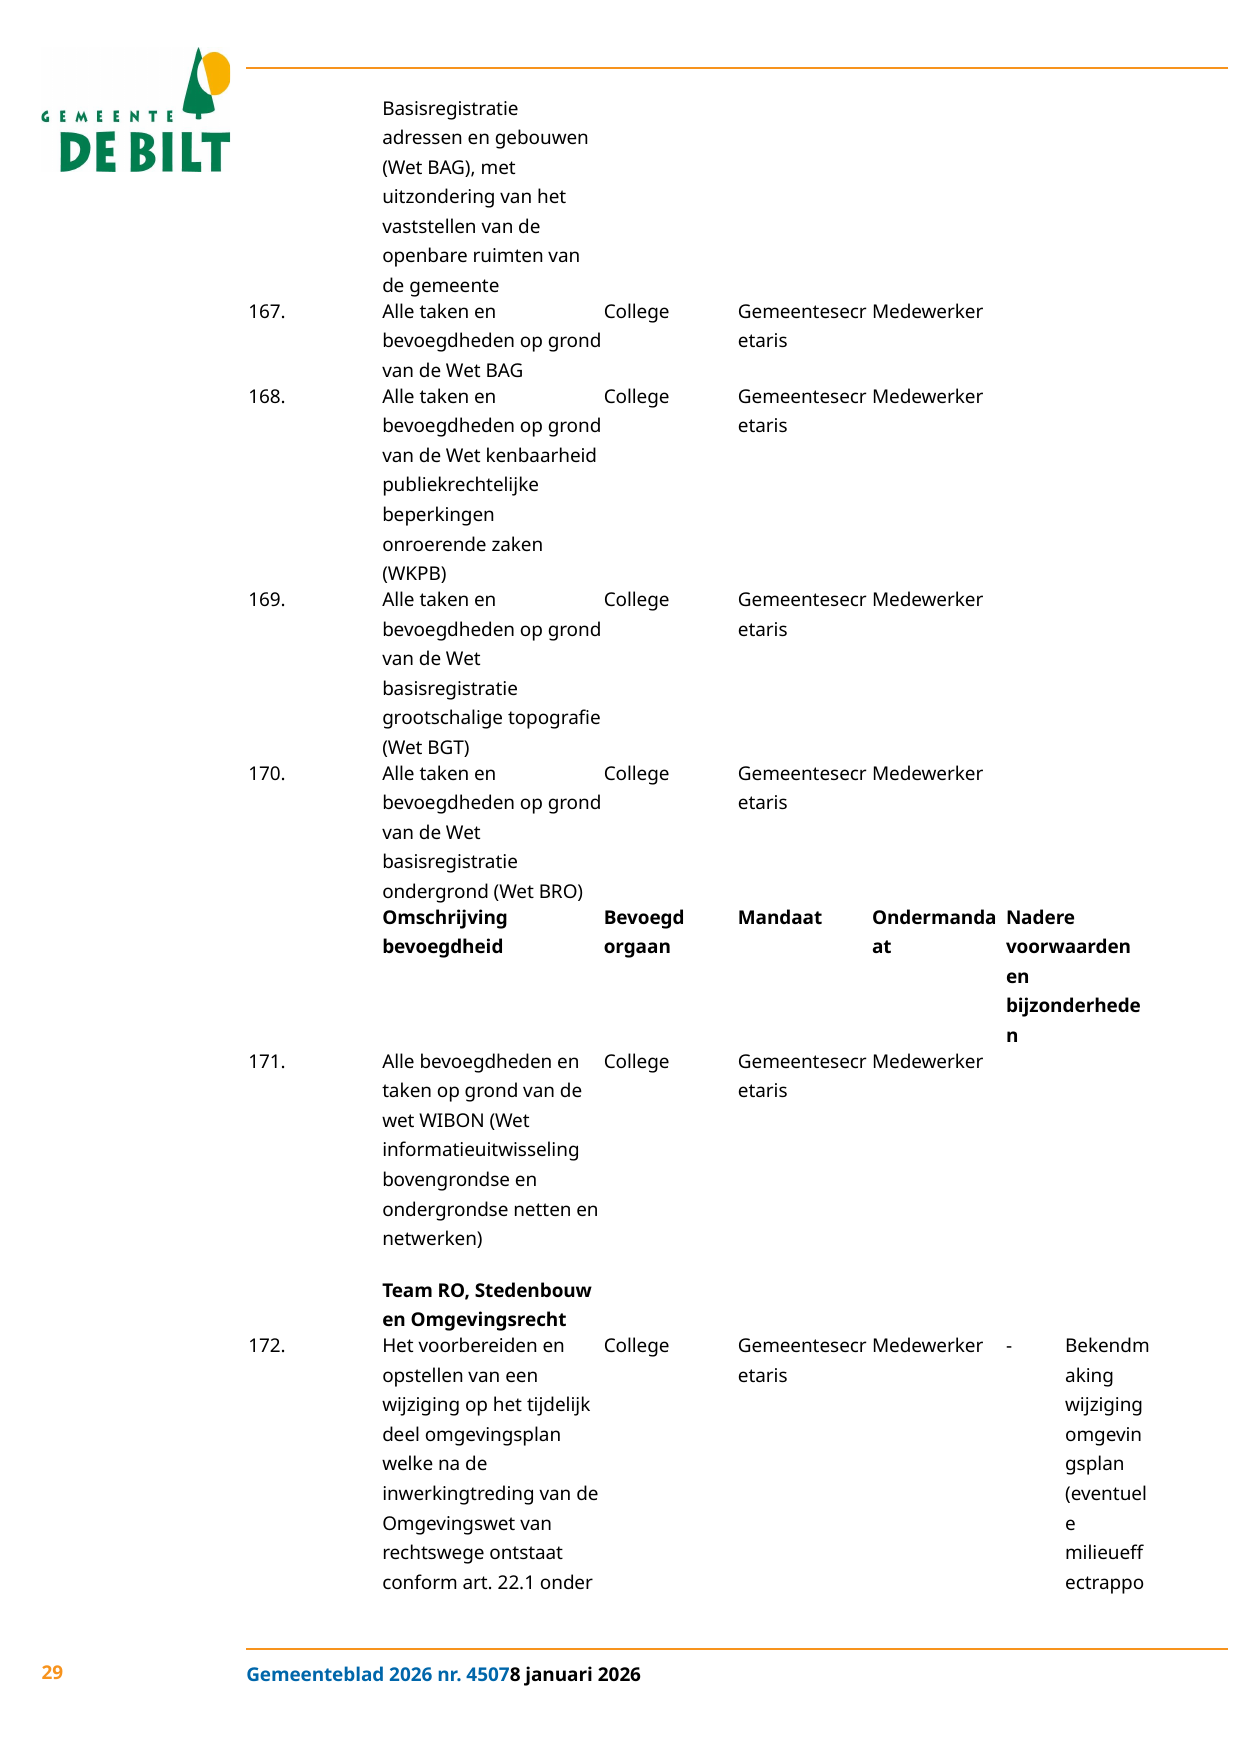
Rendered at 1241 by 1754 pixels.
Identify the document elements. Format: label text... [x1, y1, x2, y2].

table_cell Alle bevoegdheden en taken op grond van de wet WIBON (Wet informatieuitwisseling bovengrondse en ondergrondse netten en netwerken) [382, 1048, 603, 1251]
table_cell [604, 1251, 738, 1277]
picture [41, 47, 231, 172]
table_cell College [604, 383, 738, 586]
table_cell Bevoegd orgaan [604, 904, 738, 1048]
table_cell Medewerker [872, 298, 1006, 383]
table_cell [738, 1251, 872, 1277]
table_cell Mandaat [738, 904, 872, 1048]
table_cell Medewerker [872, 1048, 1006, 1251]
table_cell College [604, 760, 738, 904]
table_cell Gemeentesecretaris [738, 586, 872, 760]
table_cell [872, 95, 1006, 298]
table_cell Alle taken en bevoegdheden op grond van de Wet basisregistratie grootschalige topografie (Wet BGT) [382, 586, 603, 760]
table_cell Team RO, Stedenbouw en Omgevingsrecht [382, 1277, 603, 1332]
table_cell College [604, 586, 738, 760]
table_cell Gemeentesecretaris [738, 1048, 872, 1251]
table_cell Medewerker [872, 383, 1006, 586]
table_cell College [604, 1048, 738, 1251]
table_cell Alle taken en bevoegdheden op grond van de Wet basisregistratie ondergrond (Wet BRO) [382, 760, 603, 904]
table_cell [604, 1277, 738, 1332]
table_cell [738, 1277, 872, 1332]
table_cell Omschrijving bevoegdheid [382, 904, 603, 1048]
table_cell [248, 1277, 382, 1332]
table_cell Gemeentesecretaris [738, 298, 872, 383]
table_cell Medewerker [872, 760, 1006, 904]
table_cell 172. [248, 1332, 382, 1594]
table_cell [1006, 760, 1152, 904]
table_cell College [604, 298, 738, 383]
table_cell [1006, 383, 1152, 586]
table_cell [738, 95, 872, 298]
table_cell Gemeentesecretaris [738, 383, 872, 586]
table_cell 171. [248, 1048, 382, 1251]
table_cell Het voorbereiden en opstellen van een wijziging op het tijdelijk deel omgevingsplan welke na de inwerkingtreding van de Omgevingswet van rechtswege ontstaat conform art. 22.1 onder [382, 1332, 603, 1594]
table_cell Ondermandaat [872, 904, 1006, 1048]
table_cell Alle taken en bevoegdheden op grond van de Wet kenbaarheid publiekrechtelijke beperkingen onroerende zaken (WKPB) [382, 383, 603, 586]
table_cell [872, 1251, 1006, 1277]
table_cell Nadere voorwaarden en bijzonderheden [1006, 904, 1152, 1048]
table_cell [872, 1277, 1006, 1332]
table_cell [382, 1251, 603, 1277]
table_cell [248, 904, 382, 1048]
table_cell [1006, 586, 1152, 760]
table_cell [604, 95, 738, 298]
table_cell [1006, 298, 1152, 383]
table_cell Alle taken en bevoegdheden op grond van de Wet BAG [382, 298, 603, 383]
table_cell [1006, 1251, 1152, 1277]
table_cell [1006, 1277, 1152, 1332]
table_cell 167. [248, 298, 382, 383]
table_cell 170. [248, 760, 382, 904]
table_cell College [604, 1332, 738, 1594]
table_cell Gemeentesecretaris [738, 760, 872, 904]
table_cell Gemeentesecretaris [738, 1332, 872, 1594]
table_cell [248, 1251, 382, 1277]
table_cell 168. [248, 383, 382, 586]
table_cell [248, 95, 382, 298]
table_cell Medewerker [872, 586, 1006, 760]
table_cell Basisregistratie adressen en gebouwen (Wet BAG), met uitzondering van het vaststellen van de openbare ruimten van de gemeente [382, 95, 603, 298]
table_cell [1006, 95, 1152, 298]
table_cell [1006, 1048, 1152, 1251]
table_cell Bekendmaking wijziging omgevingsplan (eventuele milieueffectrappo [1006, 1332, 1152, 1594]
table_cell Medewerker [872, 1332, 1006, 1594]
table_cell 169. [248, 586, 382, 760]
